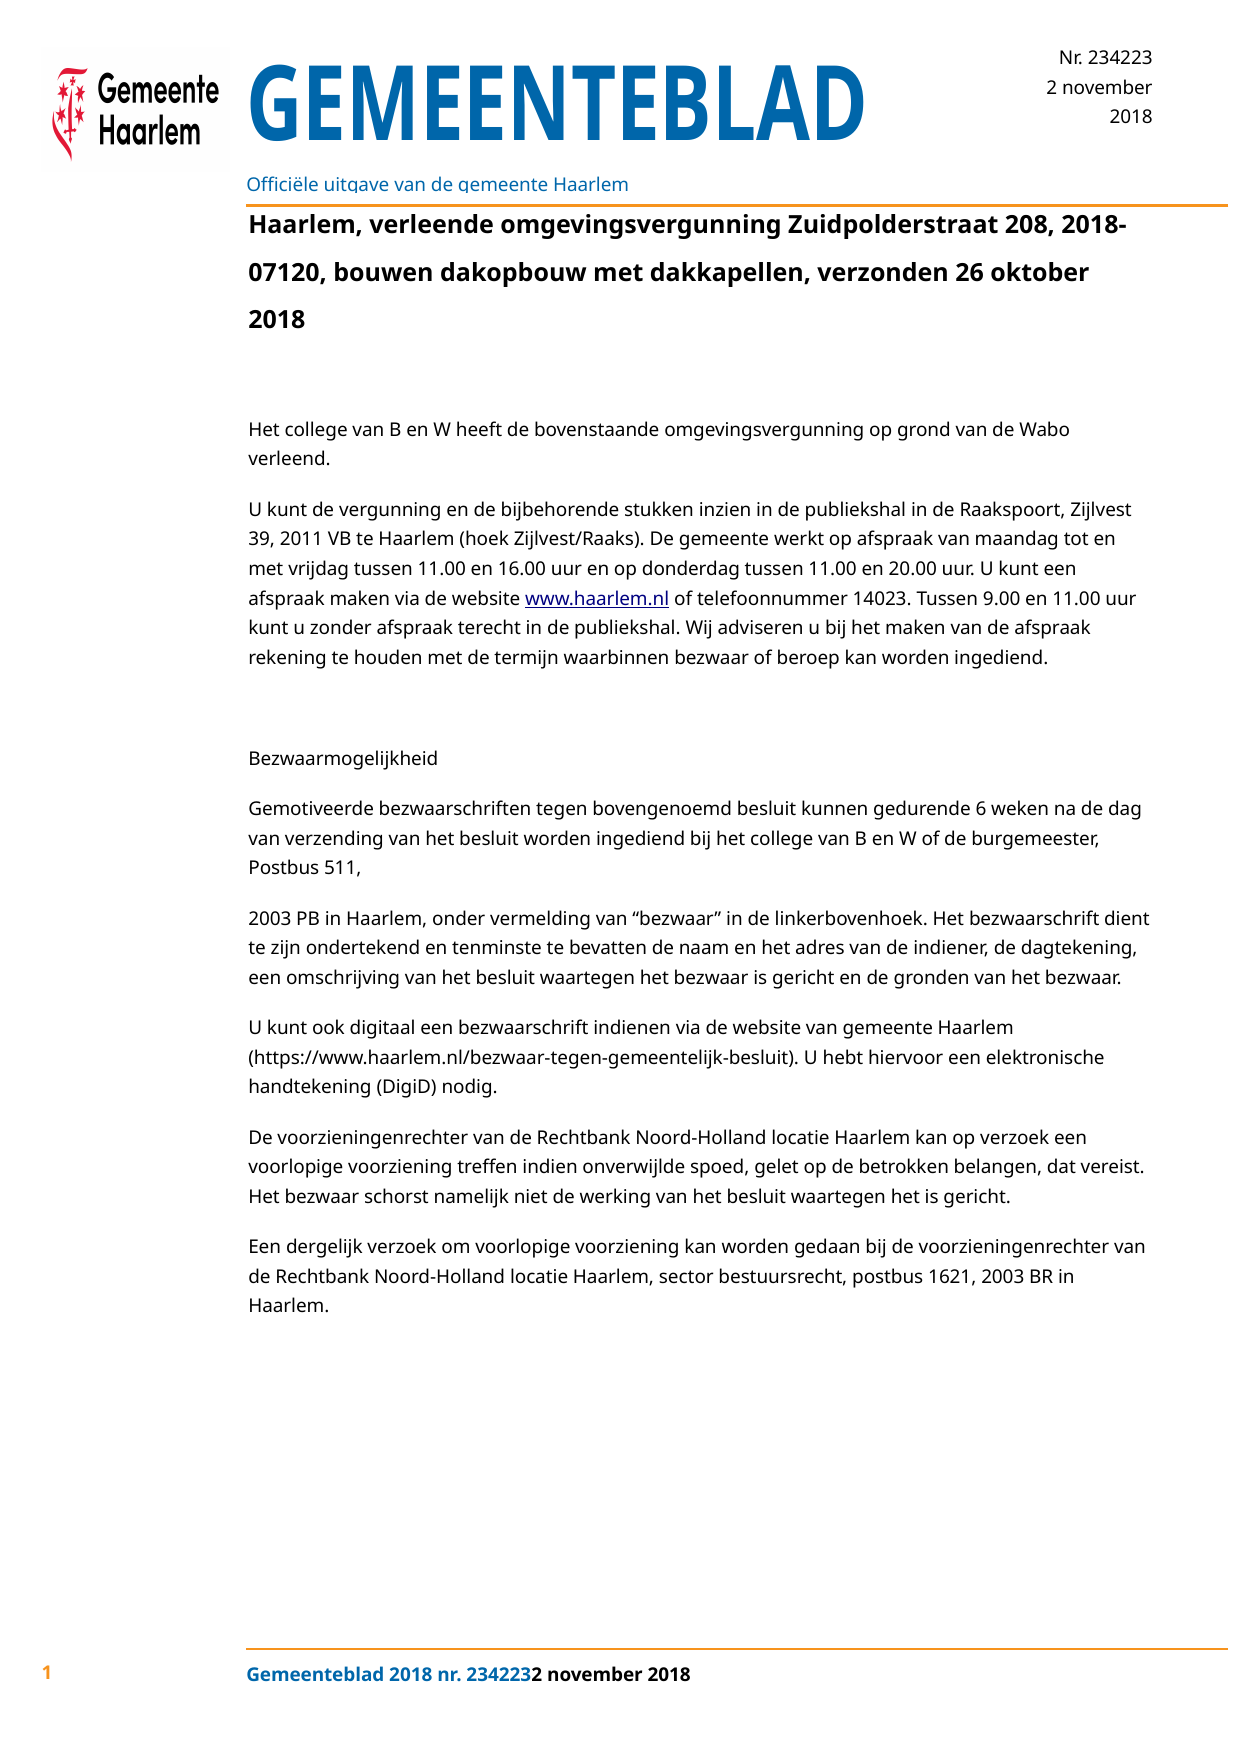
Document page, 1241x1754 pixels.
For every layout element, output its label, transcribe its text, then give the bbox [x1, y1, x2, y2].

text Een dergelijk verzoek om voorlopige voorziening kan worden gedaan bij de voorzieningenrechter van de Rechtbank Noord-Holland locatie Haarlem, sector bestuursrecht, postbus 1621, 2003 BR in Haarlem. [248, 1233, 1152, 1318]
text 2003 PB in Haarlem, onder vermelding van “bezwaar” in de linkerbovenhoek. Het bezwaarschrift dient te zijn ondertekend en tenminste te bevatten de naam en het adres van de indiener, de dagtekening, een omschrijving van het besluit waartegen het bezwaar is gericht en de gronden van het bezwaar. [248, 905, 1152, 989]
text Het college van B en W heeft de bovenstaande omgevingsvergunning op grond van de Wabo verleend. [248, 416, 1152, 471]
text Haarlem, verleende omgevingsvergunning Zuidpolderstraat 208, 2018-07120, bouwen dakopbouw met dakkapellen, verzonden 26 oktober 2018 [248, 207, 1152, 336]
text Gemotiveerde bezwaarschriften tegen bovengenoemd besluit kunnen gedurende 6 weken na de dag van verzending van het besluit worden ingediend bij het college van B en W of de burgemeester, Postbus 511, [248, 795, 1152, 880]
picture [41, 47, 231, 172]
text U kunt de vergunning en de bijbehorende stukken inzien in de publiekshal in de Raakspoort, Zijlvest 39, 2011 VB te Haarlem (hoek Zijlvest/Raaks). De gemeente werkt op afspraak van maandag tot en met vrijdag tussen 11.00 en 16.00 uur en op donderdag tussen 11.00 en 20.00 uur. U kunt een afspraak maken via de website www.haarlem.nl of telefoonnummer 14023. Tussen 9.00 en 11.00 uur kunt u zonder afspraak terecht in de publiekshal. Wij adviseren u bij het maken van de afspraak rekening te houden met de termijn waarbinnen bezwaar of beroep kan worden ingediend. [248, 496, 1152, 669]
text Bezwaarmogelijkheid [248, 745, 1152, 770]
text U kunt ook digitaal een bezwaarschrift indienen via de website van gemeente Haarlem (https://www.haarlem.nl/bezwaar-tegen-gemeentelijk-besluit). U hebt hiervoor een elektronische handtekening (DigiD) nodig. [248, 1014, 1152, 1099]
text De voorzieningenrechter van de Rechtbank Noord-Holland locatie Haarlem kan op verzoek een voorlopige voorziening treffen indien onverwijlde spoed, gelet op de betrokken belangen, dat vereist. Het bezwaar schorst namelijk niet de werking van het besluit waartegen het is gericht. [248, 1124, 1152, 1209]
